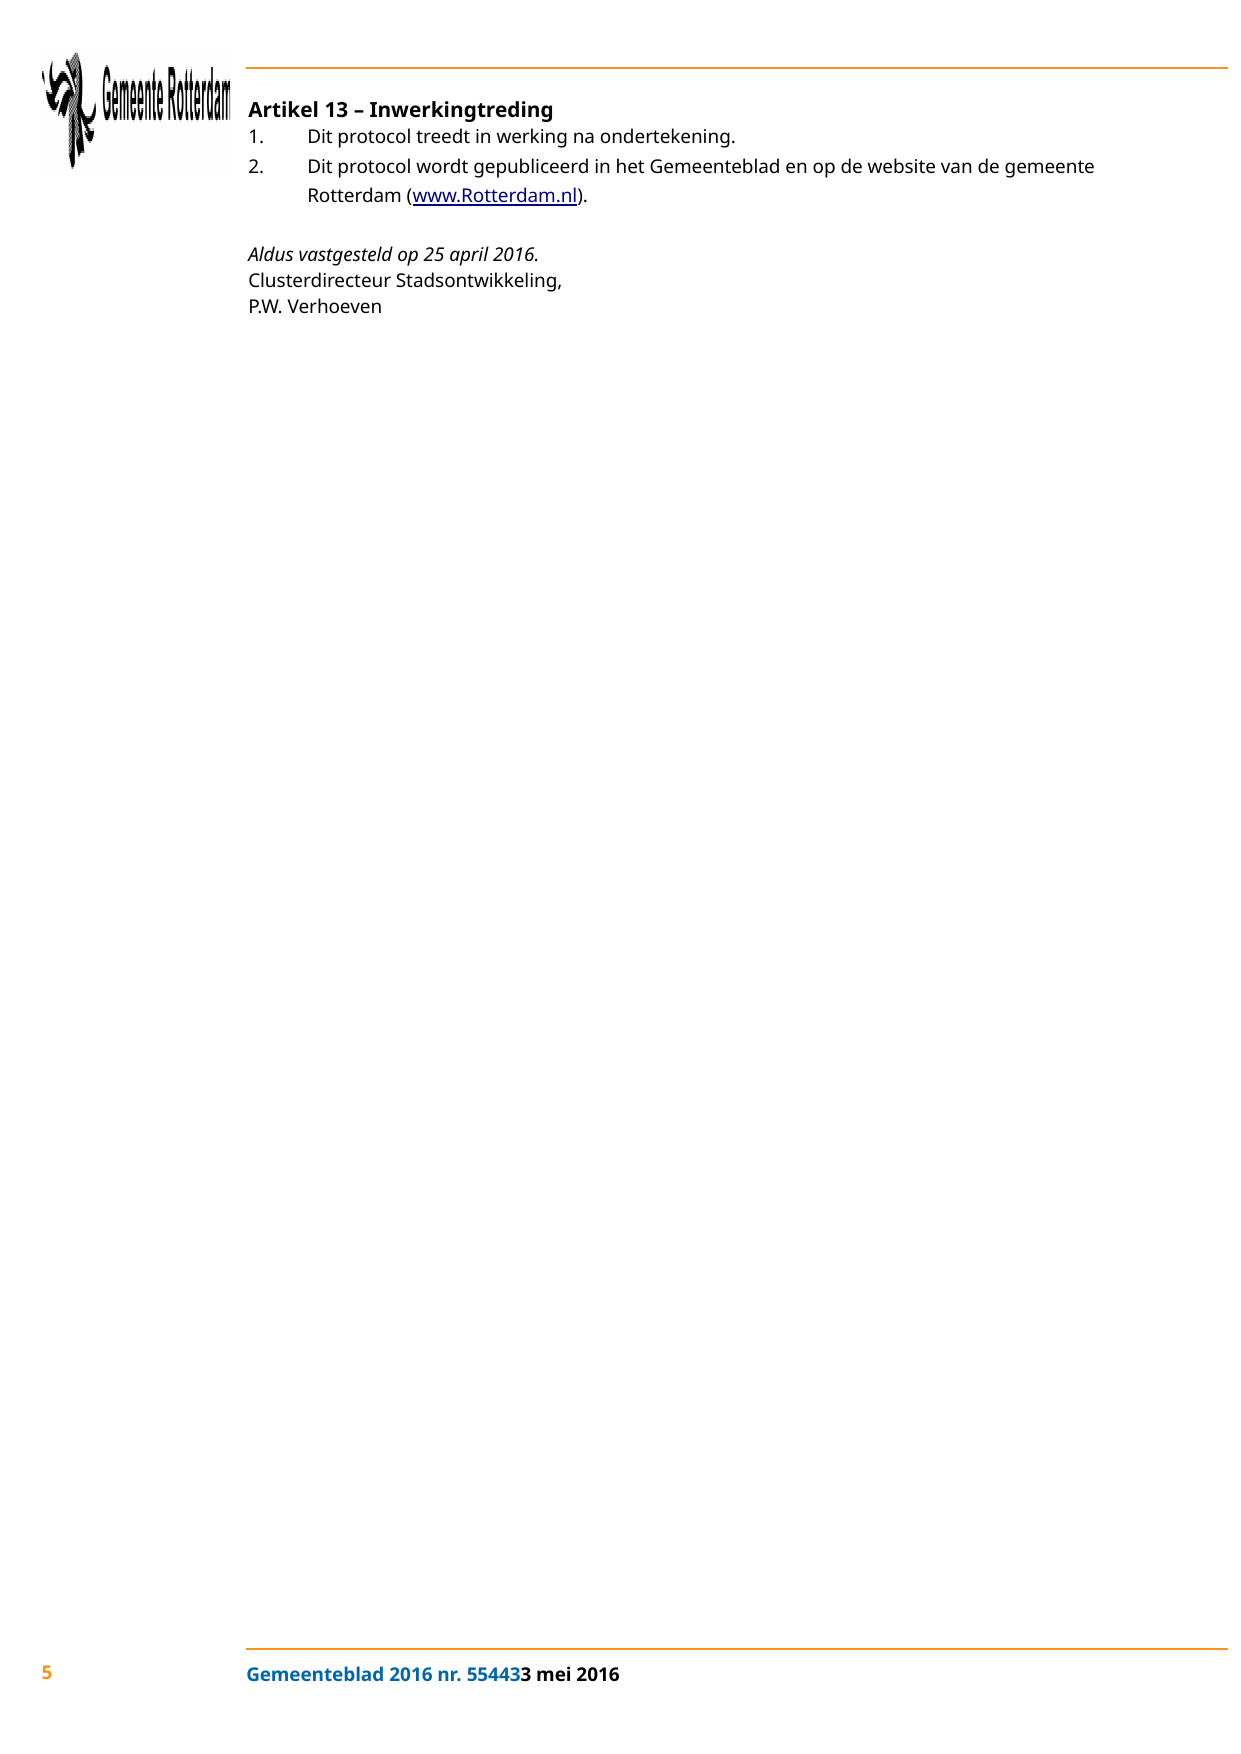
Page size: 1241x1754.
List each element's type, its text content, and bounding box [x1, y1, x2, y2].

list Dit protocol treedt in werking na ondertekening. [248, 123, 1152, 149]
list Dit protocol wordt gepubliceerd in het Gemeenteblad en op de website van de gemeente Rotterdam (www.Rotterdam.nl). [248, 153, 1152, 208]
text Aldus vastgesteld op 25 april 2016. [248, 242, 1152, 267]
text P.W. Verhoeven [248, 293, 1152, 319]
picture [41, 47, 231, 172]
text Clusterdirecteur Stadsontwikkeling, [248, 267, 1152, 293]
text Artikel 13 – Inwerkingtreding [248, 95, 1152, 123]
